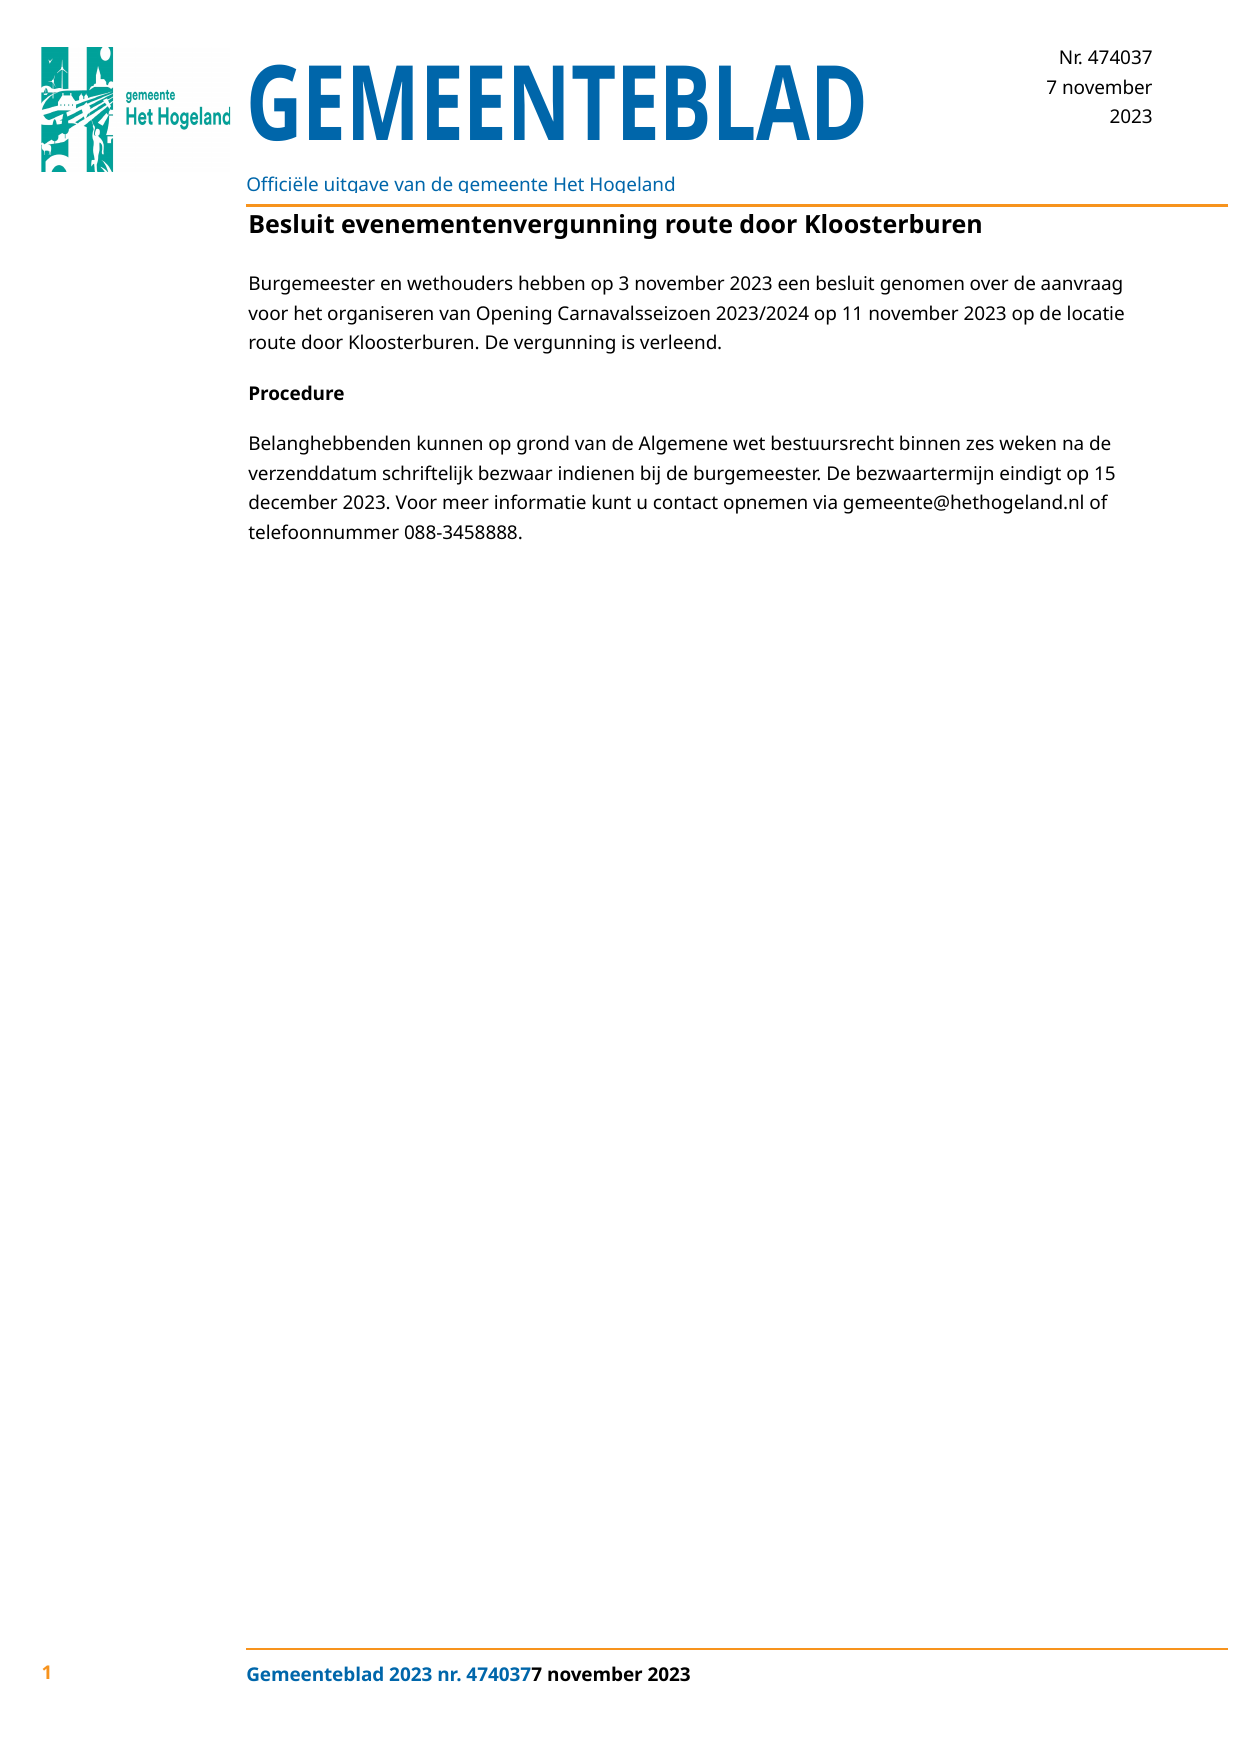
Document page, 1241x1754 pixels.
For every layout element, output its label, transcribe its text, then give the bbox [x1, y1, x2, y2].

text Belanghebbenden kunnen op grond van de Algemene wet bestuursrecht binnen zes weken na de verzenddatum schriftelijk bezwaar indienen bij de burgemeester. De bezwaartermijn eindigt op 15 december 2023. Voor meer informatie kunt u contact opnemen via gemeente@hethogeland.nl of telefoonnummer 088-3458888. [248, 430, 1152, 545]
text Procedure [248, 380, 1152, 406]
picture [41, 47, 231, 172]
text Besluit evenementenvergunning route door Kloosterburen [248, 207, 1152, 241]
text Burgemeester en wethouders hebben op 3 november 2023 een besluit genomen over de aanvraag voor het organiseren van Opening Carnavalsseizoen 2023/2024 op 11 november 2023 op de locatie route door Kloosterburen. De vergunning is verleend. [248, 270, 1152, 355]
